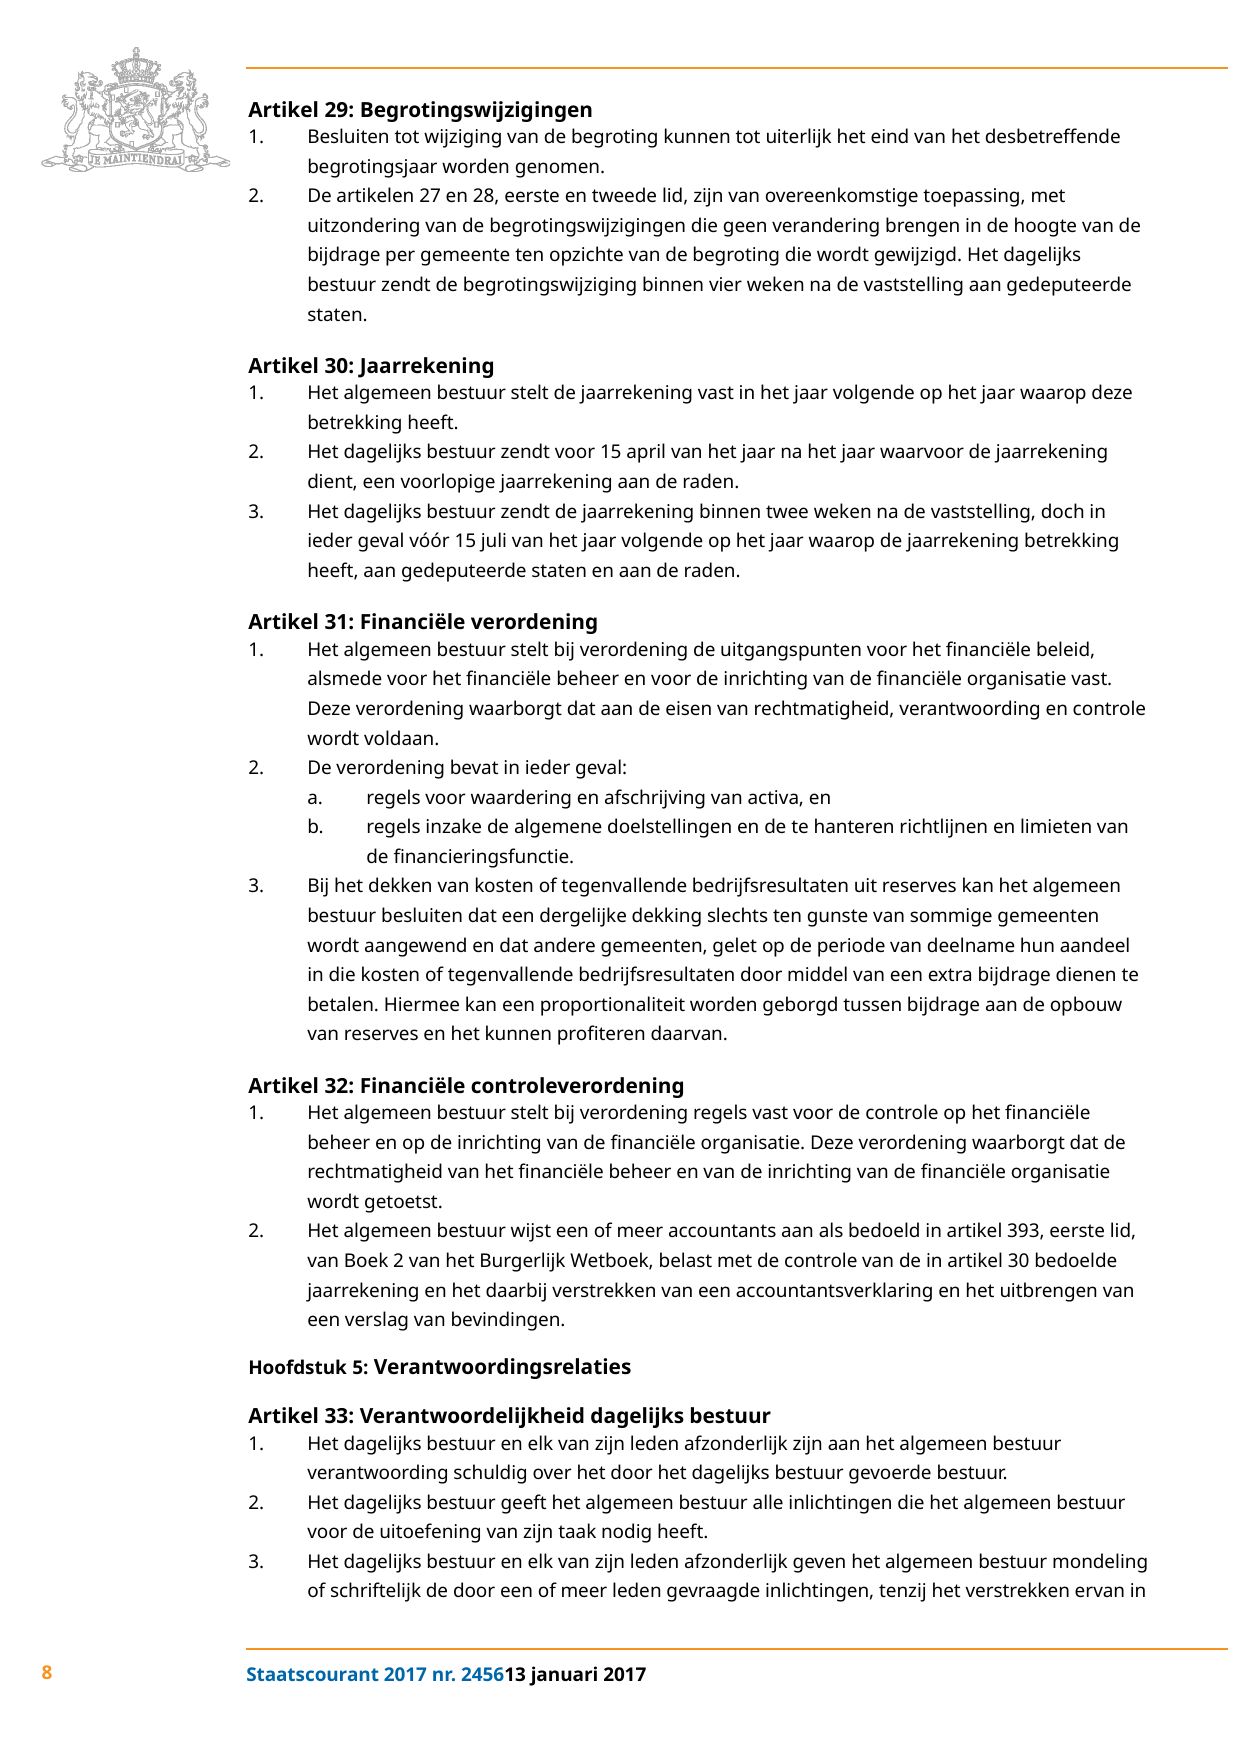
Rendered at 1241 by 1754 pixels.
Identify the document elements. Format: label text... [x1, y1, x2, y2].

list regels inzake de algemene doelstellingen en de te hanteren richtlijnen en limieten van de financieringsfunctie. [307, 813, 1152, 869]
list regels voor waardering en afschrijving van activa, en [307, 784, 1152, 809]
text Artikel 33: Verantwoordelijkheid dagelijks bestuur [248, 1401, 1152, 1430]
list Bij het dekken van kosten of tegenvallende bedrijfsresultaten uit reserves kan het algemeen bestuur besluiten dat een dergelijke dekking slechts ten gunste van sommige gemeenten wordt aangewend en dat andere gemeenten, gelet op de periode van deelname hun aandeel in die kosten of tegenvallende bedrijfsresultaten door middel van een extra bijdrage dienen te betalen. Hiermee kan een proportionaliteit worden geborgd tussen bijdrage aan de opbouw van reserves en het kunnen profiteren daarvan. [248, 873, 1152, 1046]
text Artikel 30: Jaarrekening [248, 351, 1152, 379]
text Artikel 29: Begrotingswijzigingen [248, 95, 1152, 123]
list Het algemeen bestuur stelt bij verordening de uitgangspunten voor het financiële beleid, alsmede voor het financiële beheer en voor de inrichting van de financiële organisatie vast. Deze verordening waarborgt dat aan de eisen van rechtmatigheid, verantwoording en controle wordt voldaan. [248, 636, 1152, 750]
list Het dagelijks bestuur zendt de jaarrekening binnen twee weken na de vaststelling, doch in ieder geval vóór 15 juli van het jaar volgende op het jaar waarop de jaarrekening betrekking heeft, aan gedeputeerde staten en aan de raden. [248, 498, 1152, 583]
list Het algemeen bestuur wijst een of meer accountants aan als bedoeld in artikel 393, eerste lid, van Boek 2 van het Burgerlijk Wetboek, belast met de controle van de in artikel 30 bedoelde jaarrekening en het daarbij verstrekken van een accountantsverklaring en het uitbrengen van een verslag van bevindingen. [248, 1218, 1152, 1332]
text Artikel 32: Financiële controleverordening [248, 1071, 1152, 1099]
list De verordening bevat in ieder geval: [248, 754, 1152, 780]
list Het dagelijks bestuur zendt voor 15 april van het jaar na het jaar waarvoor de jaarrekening dient, een voorlopige jaarrekening aan de raden. [248, 439, 1152, 494]
list Het algemeen bestuur stelt bij verordening regels vast voor de controle op het financiële beheer en op de inrichting van de financiële organisatie. Deze verordening waarborgt dat de rechtmatigheid van het financiële beheer en van de inrichting van de financiële organisatie wordt getoetst. [248, 1099, 1152, 1214]
text Artikel 31: Financiële verordening [248, 607, 1152, 636]
list Het algemeen bestuur stelt de jaarrekening vast in het jaar volgende op het jaar waarop deze betrekking heeft. [248, 379, 1152, 435]
list Het dagelijks bestuur en elk van zijn leden afzonderlijk geven het algemeen bestuur mondeling of schriftelijk de door een of meer leden gevraagde inlichtingen, tenzij het verstrekken ervan in [248, 1548, 1152, 1603]
list Het dagelijks bestuur geeft het algemeen bestuur alle inlichtingen die het algemeen bestuur voor de uitoefening van zijn taak nodig heeft. [248, 1489, 1152, 1544]
list De artikelen 27 en 28, eerste en tweede lid, zijn van overeenkomstige toepassing, met uitzondering van de begrotingswijzigingen die geen verandering brengen in de hoogte van de bijdrage per gemeente ten opzichte van de begroting die wordt gewijzigd. Het dagelijks bestuur zendt de begrotingswijziging binnen vier weken na de vaststelling aan gedeputeerde staten. [248, 182, 1152, 326]
list Besluiten tot wijziging van de begroting kunnen tot uiterlijk het eind van het desbetreffende begrotingsjaar worden genomen. [248, 123, 1152, 178]
picture [41, 47, 231, 172]
list Het dagelijks bestuur en elk van zijn leden afzonderlijk zijn aan het algemeen bestuur verantwoording schuldig over het door het dagelijks bestuur gevoerde bestuur. [248, 1430, 1152, 1485]
text Hoofdstuk 5: Verantwoordingsrelaties [248, 1352, 1152, 1381]
